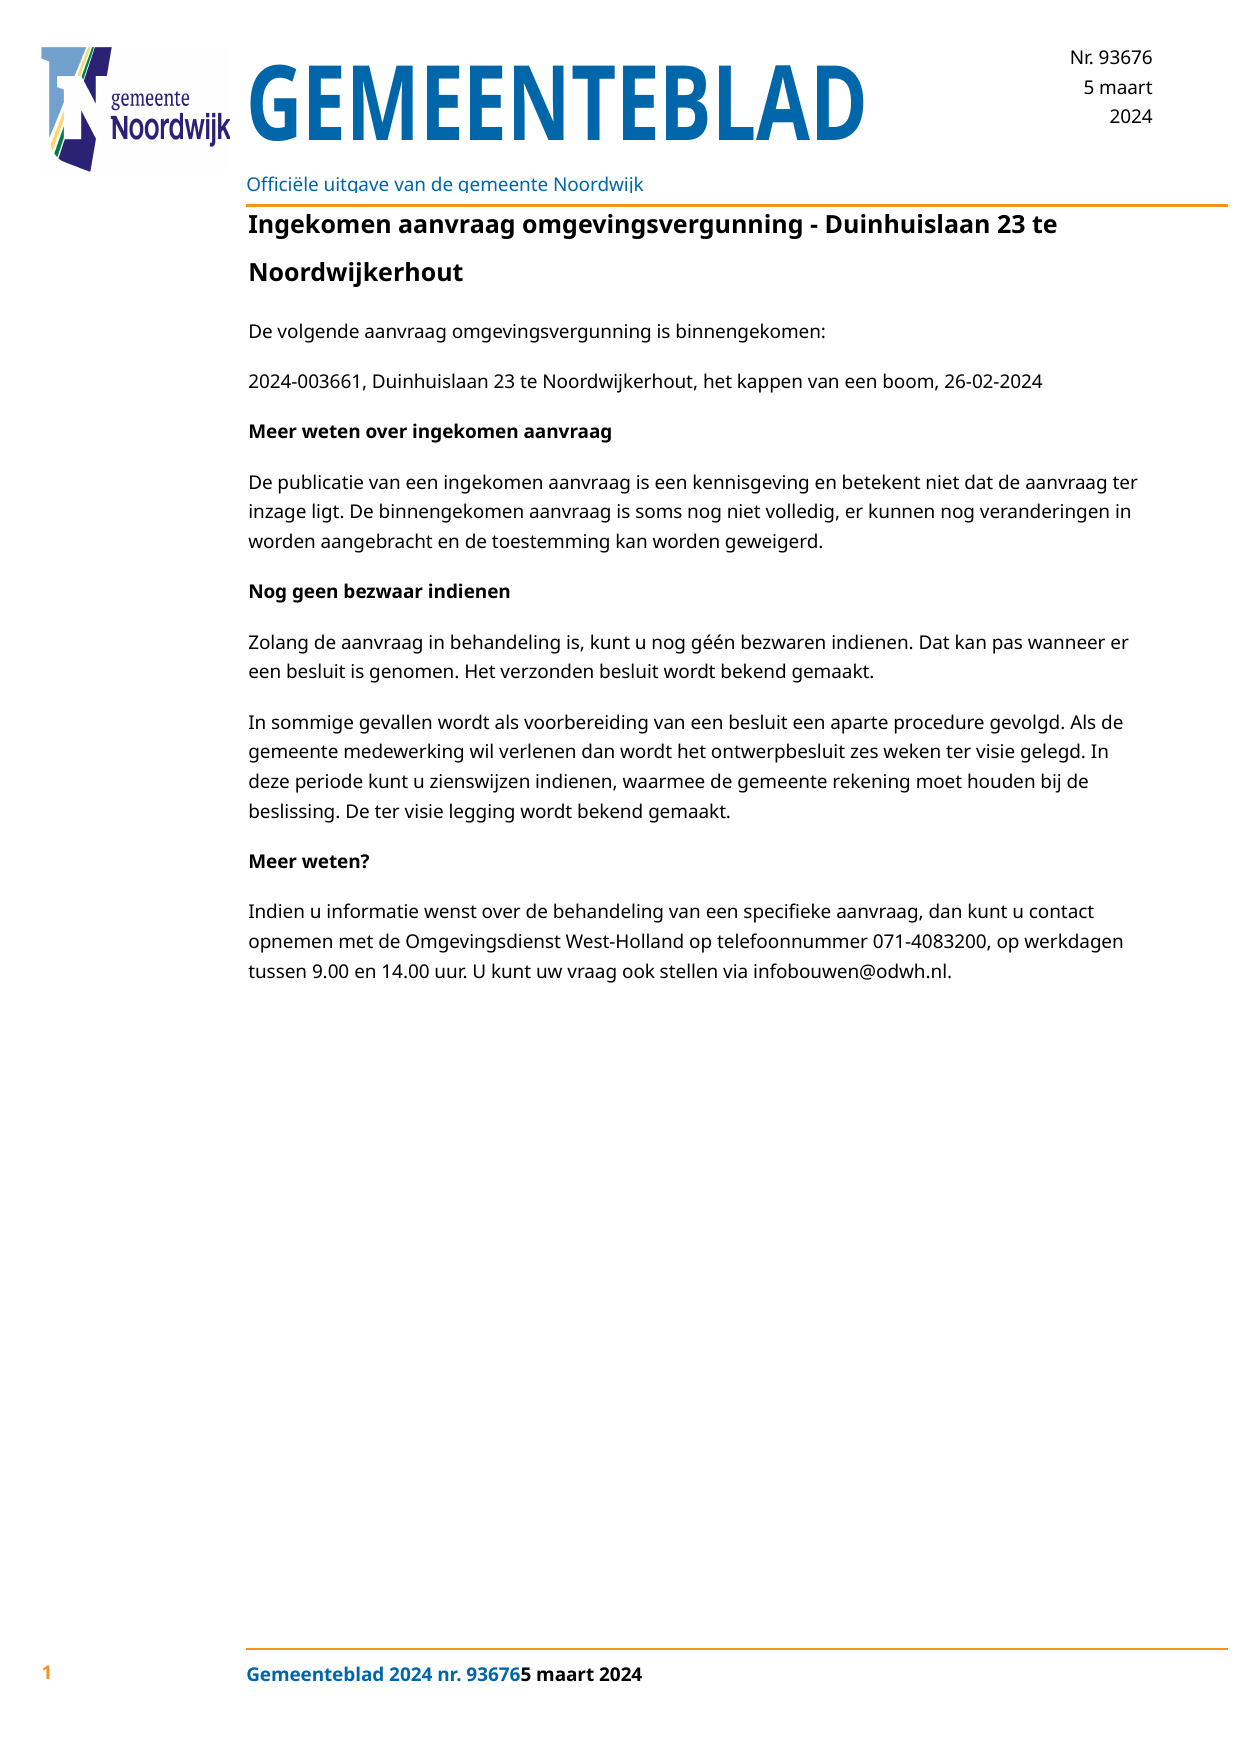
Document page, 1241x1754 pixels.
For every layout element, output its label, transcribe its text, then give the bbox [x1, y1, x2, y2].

text Meer weten over ingekomen aanvraag [248, 419, 1152, 444]
text Nog geen bezwaar indienen [248, 579, 1152, 604]
picture [41, 47, 231, 172]
text Ingekomen aanvraag omgevingsvergunning - Duinhuislaan 23 te Noordwijkerhout [248, 207, 1152, 288]
text De volgende aanvraag omgevingsvergunning is binnengekomen: [248, 318, 1152, 344]
text Zolang de aanvraag in behandeling is, kunt u nog géén bezwaren indienen. Dat kan pas wanneer er een besluit is genomen. Het verzonden besluit wordt bekend gemaakt. [248, 629, 1152, 684]
text In sommige gevallen wordt als voorbereiding van een besluit een aparte procedure gevolgd. Als de gemeente medewerking wil verlenen dan wordt het ontwerpbesluit zes weken ter visie gelegd. In deze periode kunt u zienswijzen indienen, waarmee de gemeente rekening moet houden bij de beslissing. De ter visie legging wordt bekend gemaakt. [248, 709, 1152, 824]
text Meer weten? [248, 848, 1152, 874]
text De publicatie van een ingekomen aanvraag is een kennisgeving en betekent niet dat de aanvraag ter inzage ligt. De binnengekomen aanvraag is soms nog niet volledig, er kunnen nog veranderingen in worden aangebracht en de toestemming kan worden geweigerd. [248, 469, 1152, 554]
text Indien u informatie wenst over de behandeling van een specifieke aanvraag, dan kunt u contact opnemen met de Omgevingsdienst West-Holland op telefoonnummer 071-4083200, op werkdagen tussen 9.00 en 14.00 uur. U kunt uw vraag ook stellen via infobouwen@odwh.nl. [248, 899, 1152, 984]
text 2024-003661, Duinhuislaan 23 te Noordwijkerhout, het kappen van een boom, 26-02-2024 [248, 368, 1152, 394]
